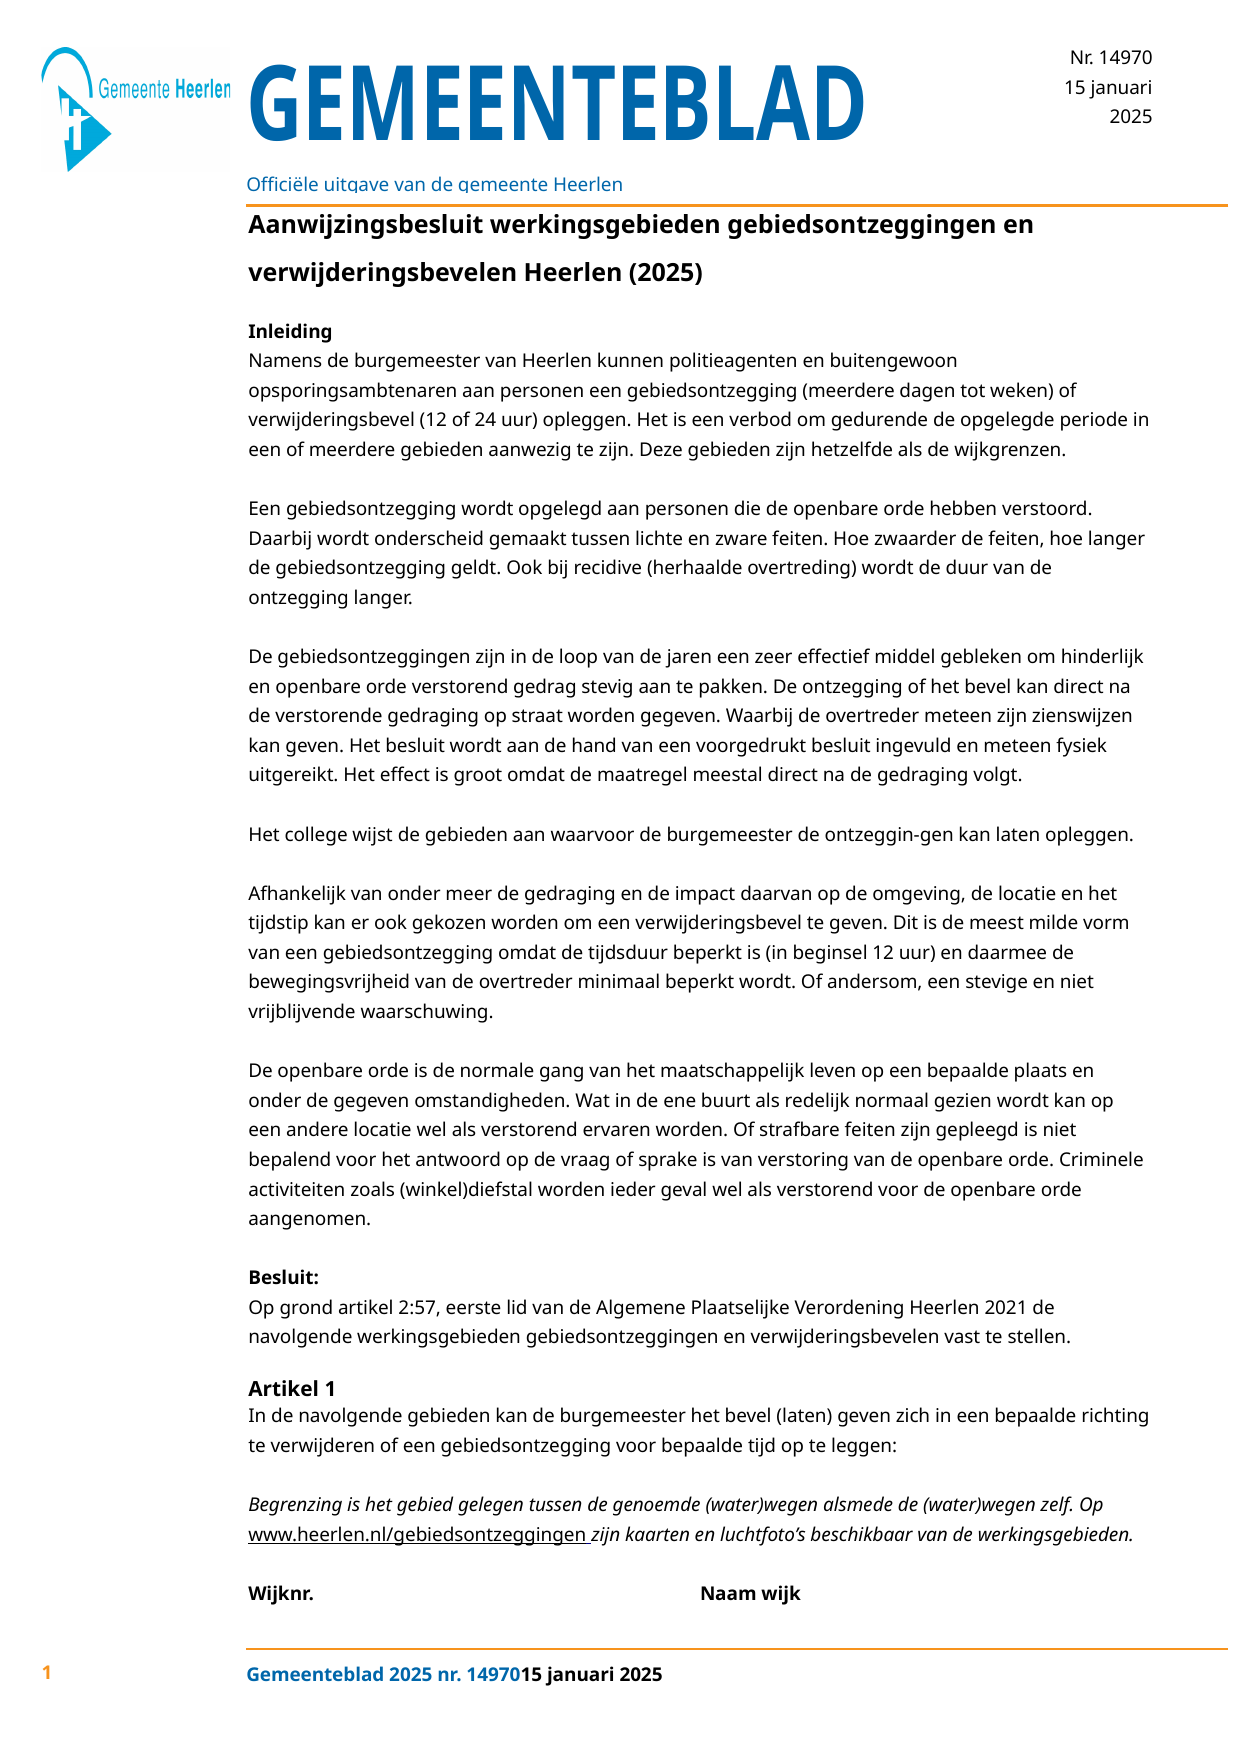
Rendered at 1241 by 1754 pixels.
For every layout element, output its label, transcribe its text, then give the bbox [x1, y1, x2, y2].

text Afhankelijk van onder meer de gedraging en de impact daarvan op de omgeving, de locatie en het tijdstip kan er ook gekozen worden om een verwijderingsbevel te geven. Dit is de meest milde vorm van een gebiedsontzegging omdat de tijdsduur beperkt is (in beginsel 12 uur) en daarmee de bewegingsvrijheid van de overtreder minimaal beperkt wordt. Of andersom, een stevige en niet vrijblijvende waarschuwing. [248, 880, 1152, 1024]
text Een gebiedsontzegging wordt opgelegd aan personen die de openbare orde hebben verstoord. Daarbij wordt onderscheid gemaakt tussen lichte en zware feiten. Hoe zwaarder de feiten, hoe langer de gebiedsontzegging geldt. Ook bij recidive (herhaalde overtreding) wordt de duur van de ontzegging langer. [248, 495, 1152, 610]
text Begrenzing is het gebied gelegen tussen de genoemde (water)wegen alsmede de (water)wegen zelf. Op www.heerlen.nl/gebiedsontzeggingen zijn kaarten en luchtfoto’s beschikbaar van de werkingsgebieden. [248, 1491, 1152, 1547]
text De openbare orde is de normale gang van het maatschappelijk leven op een bepaalde plaats en onder de gegeven omstandigheden. Wat in de ene buurt als redelijk normaal gezien wordt kan op een andere locatie wel als verstorend ervaren worden. Of strafbare feiten zijn gepleegd is niet bepalend voor het antwoord op de vraag of sprake is van verstoring van de openbare orde. Criminele activiteiten zoals (winkel)diefstal worden ieder geval wel als verstorend voor de openbare orde aangenomen. [248, 1057, 1152, 1231]
text Namens de burgemeester van Heerlen kunnen politieagenten en buitengewoon opsporingsambtenaren aan personen een gebiedsontzegging (meerdere dagen tot weken) of verwijderingsbevel (12 of 24 uur) opleggen. Het is een verbod om gedurende de opgelegde periode in een of meerdere gebieden aanwezig te zijn. Deze gebieden zijn hetzelfde als de wijkgrenzen. [248, 347, 1152, 462]
picture [41, 47, 231, 172]
text Op grond artikel 2:57, eerste lid van de Algemene Plaatselijke Verordening Heerlen 2021 de navolgende werkingsgebieden gebiedsontzeggingen en verwijderingsbevelen vast te stellen. [248, 1294, 1152, 1349]
picture [41, 47, 59, 70]
text Het college wijst de gebieden aan waarvoor de burgemeester de ontzeggin-gen kan laten opleggen. [248, 821, 1152, 847]
table_header Wijknr. [248, 1580, 700, 1606]
text In de navolgende gebieden kan de burgemeester het bevel (laten) geven zich in een bepaalde richting te verwijderen of een gebiedsontzegging voor bepaalde tijd op te leggen: [248, 1403, 1152, 1458]
text Besluit: [248, 1264, 1152, 1290]
text Artikel 1 [248, 1374, 1152, 1403]
text De gebiedsontzeggingen zijn in de loop van de jaren een zeer effectief middel gebleken om hinderlijk en openbare orde verstorend gedrag stevig aan te pakken. De ontzegging of het bevel kan direct na de verstorende gedraging op straat worden gegeven. Waarbij de overtreder meteen zijn zienswijzen kan geven. Het besluit wordt aan de hand van een voorgedrukt besluit ingevuld en meteen fysiek uitgereikt. Het effect is groot omdat de maatregel meestal direct na de gedraging volgt. [248, 643, 1152, 787]
text Aanwijzingsbesluit werkingsgebieden gebiedsontzeggingen en verwijderingsbevelen Heerlen (2025) [248, 207, 1152, 288]
text Inleiding [248, 318, 1152, 344]
table_header Naam wijk [700, 1580, 1152, 1606]
